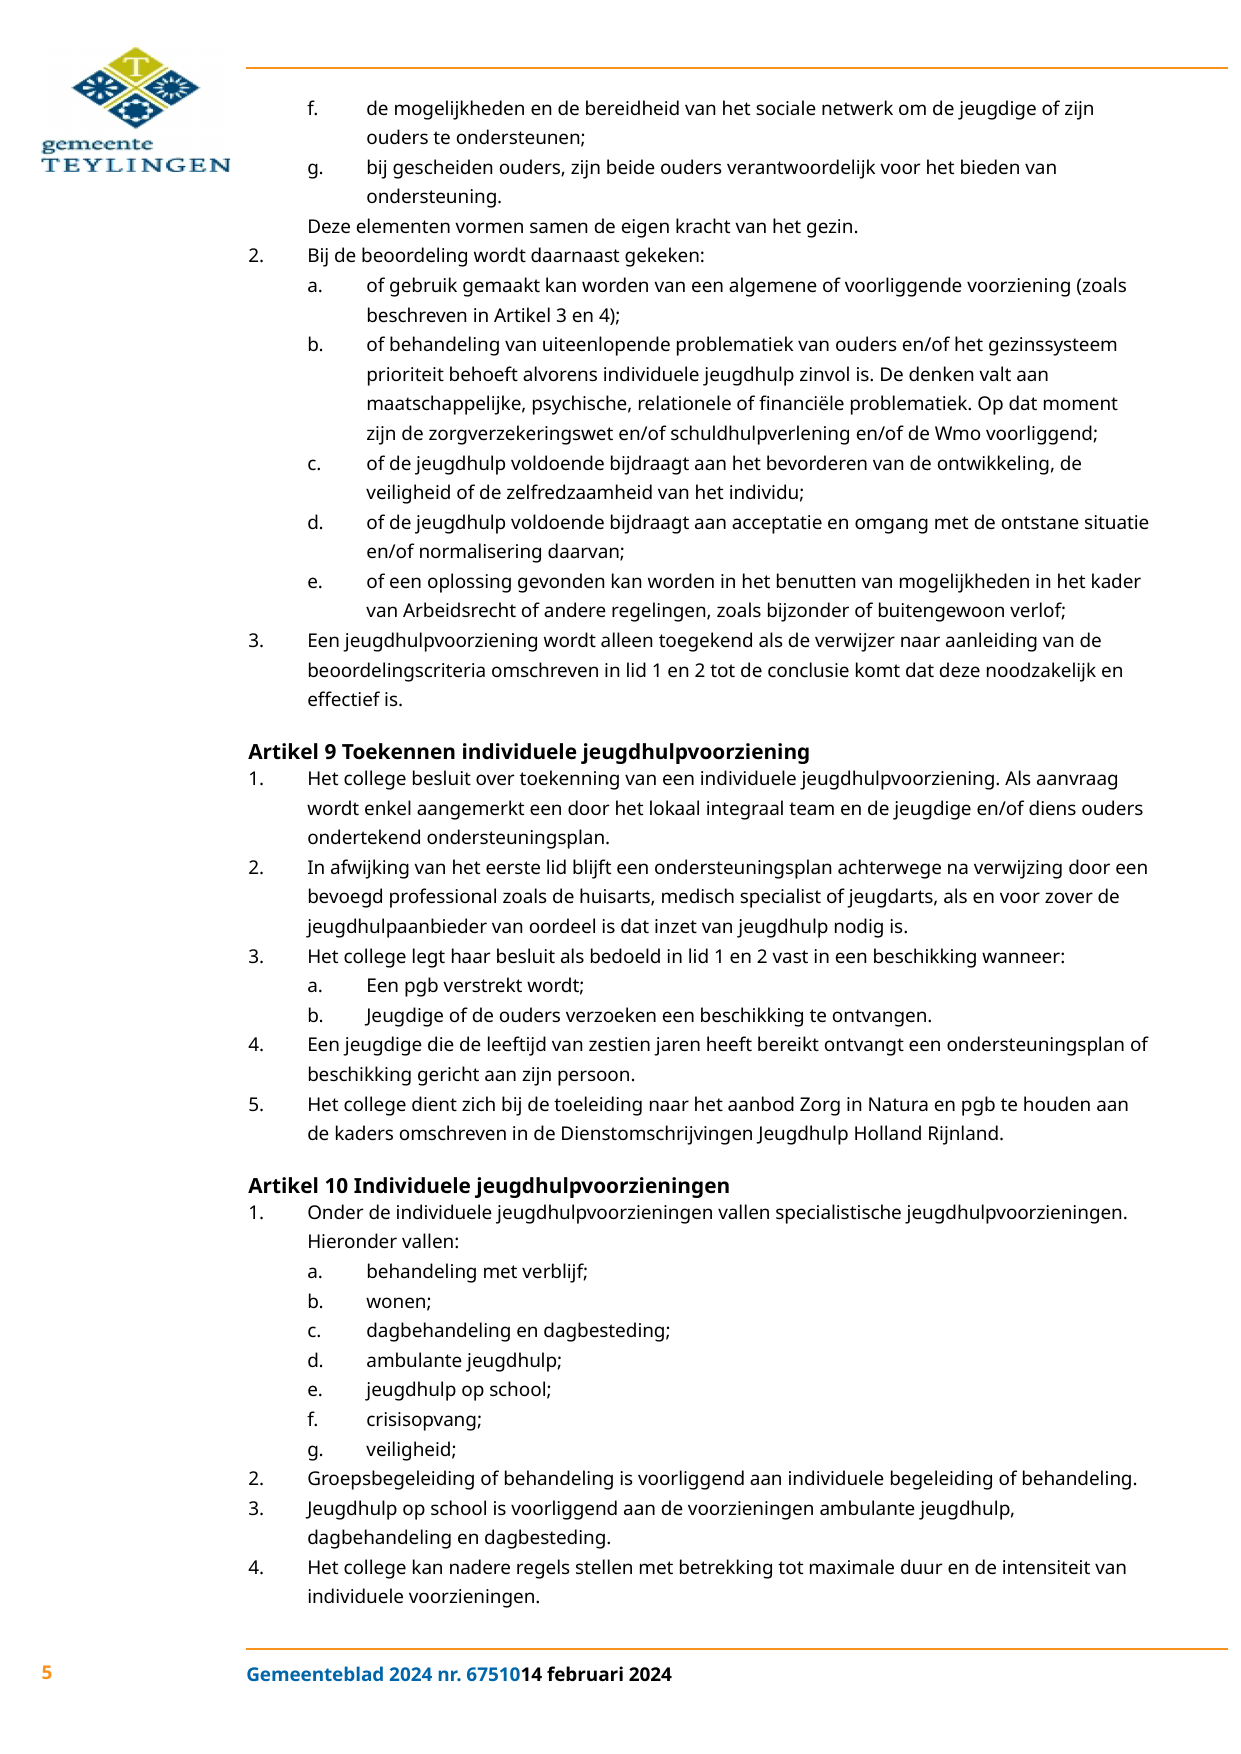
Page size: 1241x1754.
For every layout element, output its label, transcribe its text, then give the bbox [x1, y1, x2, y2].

text Artikel 10 Individuele jeugdhulpvoorzieningen [248, 1171, 1152, 1199]
list Deze elementen vormen samen de eigen kracht van het gezin. [248, 213, 1152, 239]
list Bij de beoordeling wordt daarnaast gekeken: [248, 243, 1152, 268]
list jeugdhulp op school; [307, 1377, 1152, 1402]
list Het college besluit over toekenning van een individuele jeugdhulpvoorziening. Als aanvraag wordt enkel aangemerkt een door het lokaal integraal team en de jeugdige en/of diens ouders ondertekend ondersteuningsplan. [248, 765, 1152, 850]
list Een jeugdige die de leeftijd van zestien jaren heeft bereikt ontvangt een ondersteuningsplan of beschikking gericht aan zijn persoon. [248, 1032, 1152, 1087]
list Groepsbegeleiding of behandeling is voorliggend aan individuele begeleiding of behandeling. [248, 1465, 1152, 1491]
text Artikel 9 Toekennen individuele jeugdhulpvoorziening [248, 737, 1152, 765]
list crisisopvang; [307, 1406, 1152, 1432]
list Een pgb verstrekt wordt; [307, 972, 1152, 998]
list bij gescheiden ouders, zijn beide ouders verantwoordelijk voor het bieden van ondersteuning. [307, 154, 1152, 209]
list Een jeugdhulpvoorziening wordt alleen toegekend als de verwijzer naar aanleiding van de beoordelingscriteria omschreven in lid 1 en 2 tot de conclusie komt dat deze noodzakelijk en effectief is. [248, 627, 1152, 712]
list veiligheid; [307, 1436, 1152, 1462]
list behandeling met verblijf; [307, 1258, 1152, 1284]
list Onder de individuele jeugdhulpvoorzieningen vallen specialistische jeugdhulpvoorzieningen. Hieronder vallen: [248, 1199, 1152, 1254]
list Jeugdhulp op school is voorliggend aan de voorzieningen ambulante jeugdhulp, dagbehandeling en dagbesteding. [248, 1495, 1152, 1550]
list of gebruik gemaakt kan worden van een algemene of voorliggende voorziening (zoals beschreven in Artikel 3 en 4); [307, 272, 1152, 328]
list of een oplossing gevonden kan worden in het benutten van mogelijkheden in het kader van Arbeidsrecht of andere regelingen, zoals bijzonder of buitengewoon verlof; [307, 568, 1152, 623]
list Het college kan nadere regels stellen met betrekking tot maximale duur en de intensiteit van individuele voorzieningen. [248, 1554, 1152, 1609]
list In afwijking van het eerste lid blijft een ondersteuningsplan achterwege na verwijzing door een bevoegd professional zoals de huisarts, medisch specialist of jeugdarts, als en voor zover de jeugdhulpaanbieder van oordeel is dat inzet van jeugdhulp nodig is. [248, 854, 1152, 939]
list Het college dient zich bij de toeleiding naar het aanbod Zorg in Natura en pgb te houden aan de kaders omschreven in de Dienstomschrijvingen Jeugdhulp Holland Rijnland. [248, 1091, 1152, 1146]
list ambulante jeugdhulp; [307, 1347, 1152, 1373]
list Jeugdige of de ouders verzoeken een beschikking te ontvangen. [307, 1002, 1152, 1028]
list dagbehandeling en dagbesteding; [307, 1317, 1152, 1343]
list of de jeugdhulp voldoende bijdraagt aan het bevorderen van de ontwikkeling, de veiligheid of de zelfredzaamheid van het individu; [307, 450, 1152, 505]
list de mogelijkheden en de bereidheid van het sociale netwerk om de jeugdige of zijn ouders te ondersteunen; [307, 95, 1152, 150]
picture [41, 47, 231, 172]
list wonen; [307, 1288, 1152, 1314]
list of de jeugdhulp voldoende bijdraagt aan acceptatie en omgang met de ontstane situatie en/of normalisering daarvan; [307, 509, 1152, 564]
list Het college legt haar besluit als bedoeld in lid 1 en 2 vast in een beschikking wanneer: [248, 943, 1152, 968]
list of behandeling van uiteenlopende problematiek van ouders en/of het gezinssysteem prioriteit behoeft alvorens individuele jeugdhulp zinvol is. De denken valt aan maatschappelijke, psychische, relationele of financiële problematiek. Op dat moment zijn de zorgverzekeringswet en/of schuldhulpverlening en/of de Wmo voorliggend; [307, 331, 1152, 446]
